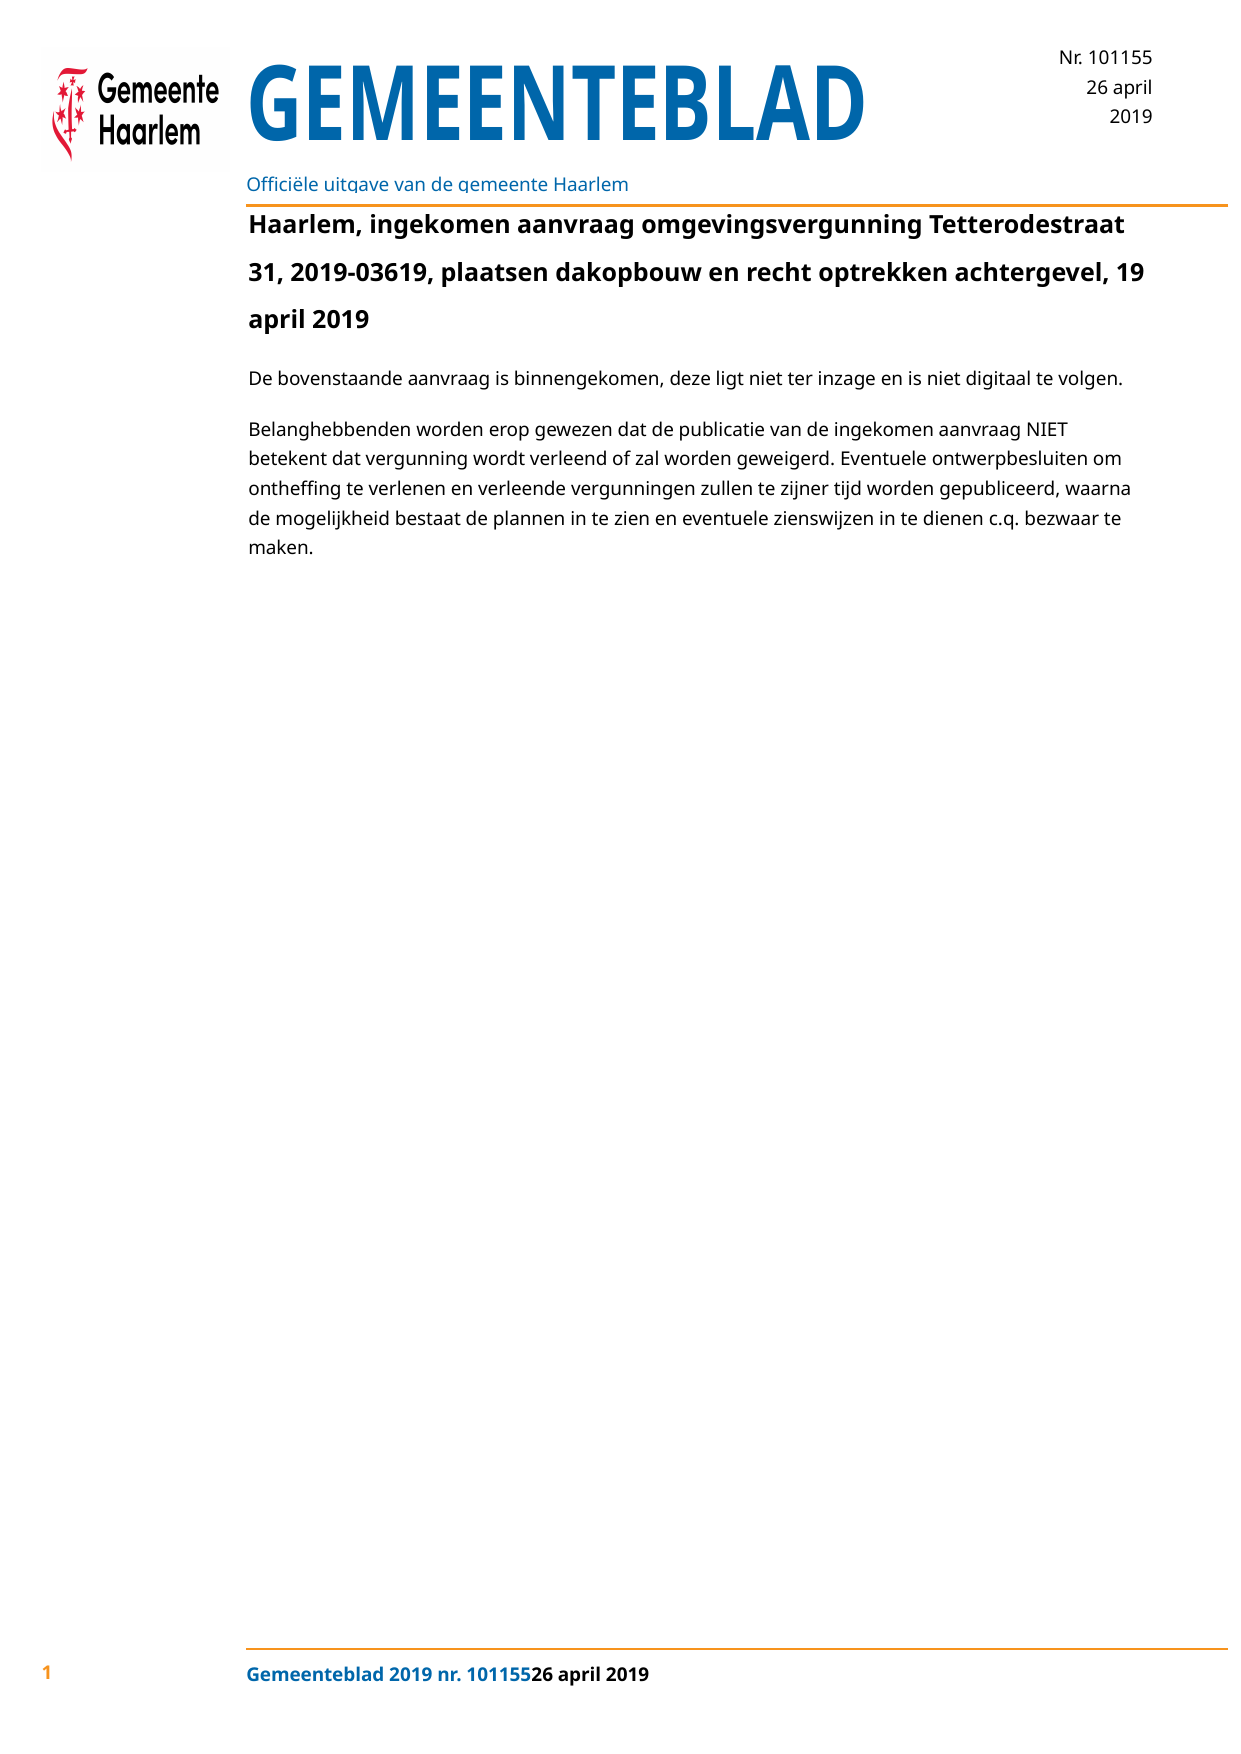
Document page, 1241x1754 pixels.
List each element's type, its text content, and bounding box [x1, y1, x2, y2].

picture [41, 47, 231, 172]
text Belanghebbenden worden erop gewezen dat de publicatie van de ingekomen aanvraag NIET betekent dat vergunning wordt verleend of zal worden geweigerd. Eventuele ontwerpbesluiten om ontheffing te verlenen en verleende vergunningen zullen te zijner tijd worden gepubliceerd, waarna de mogelijkheid bestaat de plannen in te zien en eventuele zienswijzen in te dienen c.q. bezwaar te maken. [248, 416, 1152, 560]
text De bovenstaande aanvraag is binnengekomen, deze ligt niet ter inzage en is niet digitaal te volgen. [248, 366, 1152, 391]
text Haarlem, ingekomen aanvraag omgevingsvergunning Tetterodestraat 31, 2019-03619, plaatsen dakopbouw en recht optrekken achtergevel, 19 april 2019 [248, 207, 1152, 336]
